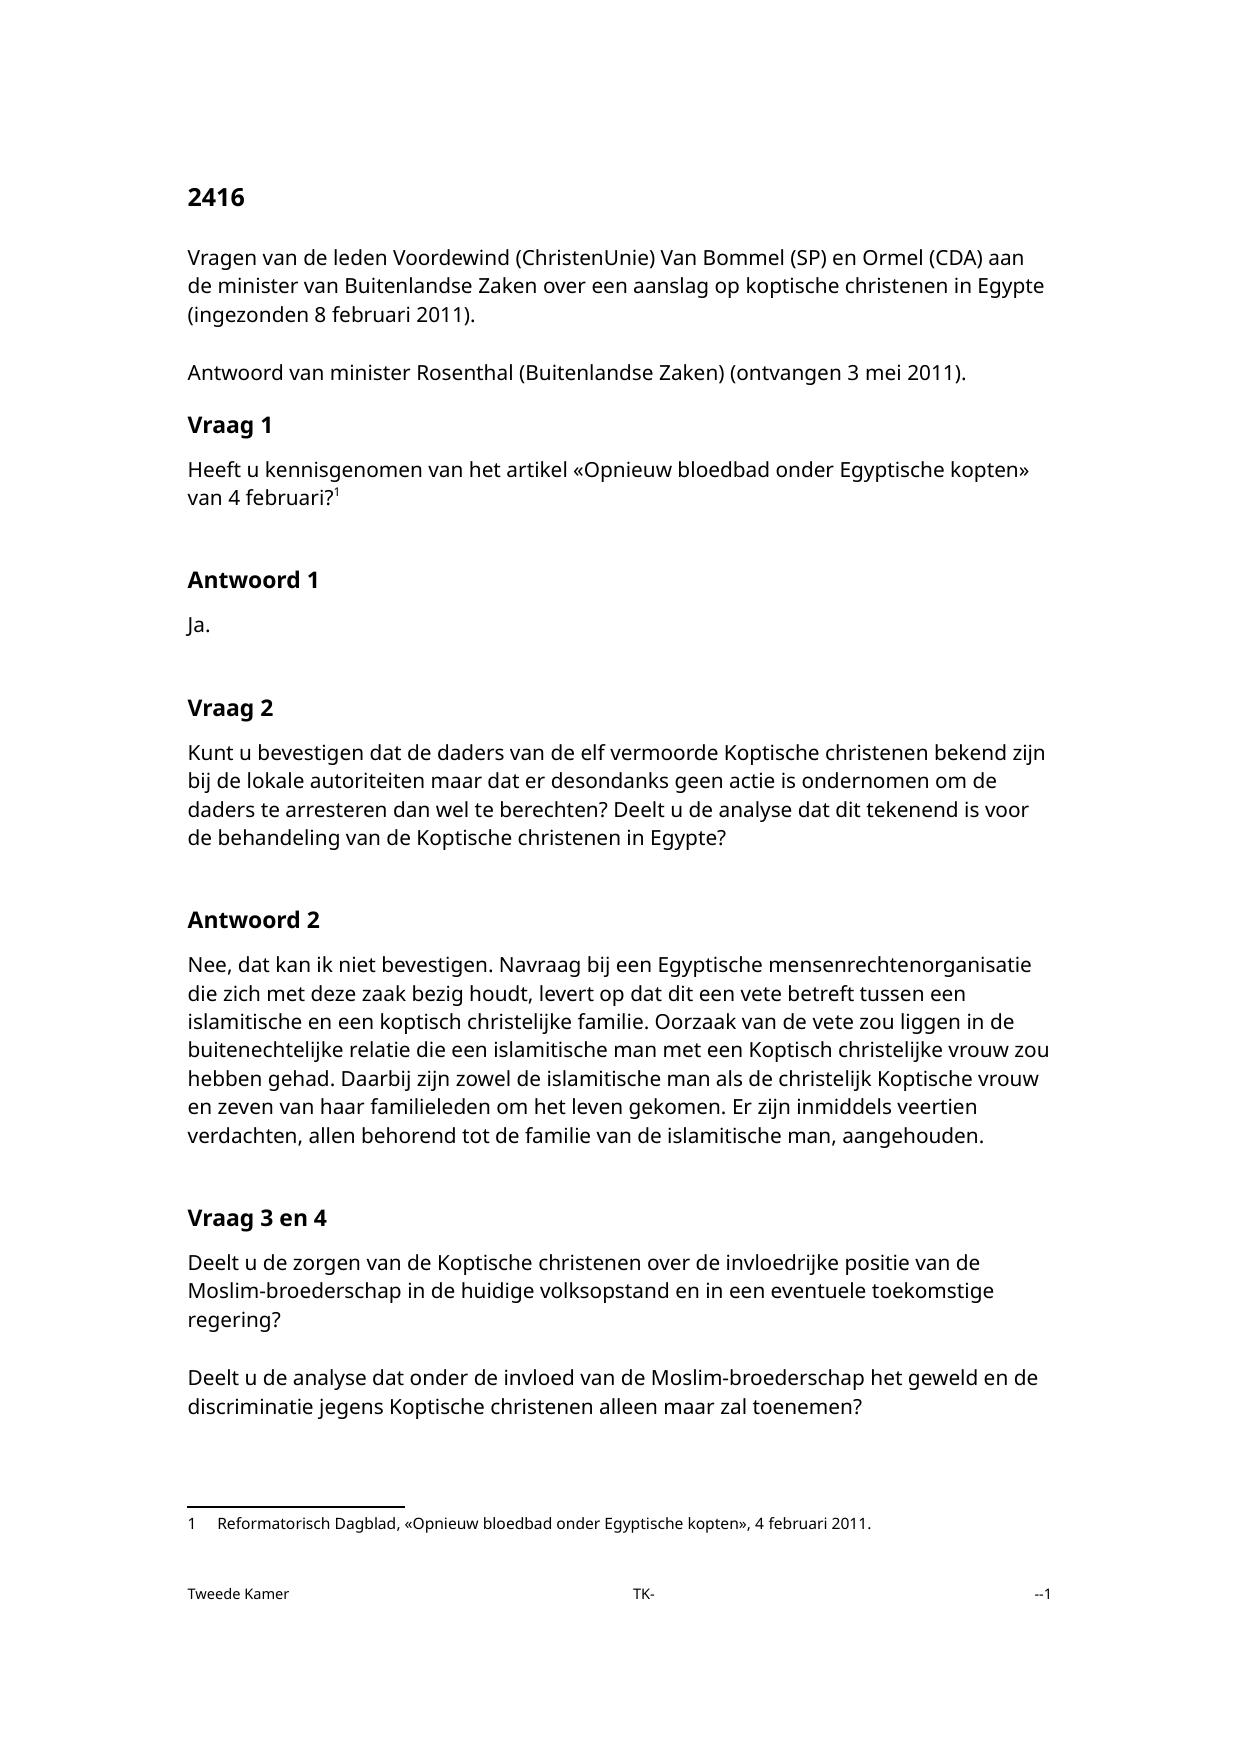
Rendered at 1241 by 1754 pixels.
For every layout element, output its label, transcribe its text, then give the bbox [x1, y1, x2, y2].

text Heeft u kennisgenomen van het artikel «Opnieuw bloedbad onder Egyptische kopten» van 4 februari? [187, 455, 1053, 512]
text Deelt u de zorgen van de Koptische christenen over de invloedrijke positie van de Moslim-broederschap in de huidige volksopstand en in een eventuele toekomstige regering? [187, 1248, 1053, 1333]
subtitle Antwoord 2 [187, 904, 1053, 935]
subtitle Vraag 2 [187, 692, 1053, 723]
subtitle Vraag 3 en 4 [187, 1202, 1053, 1233]
text 2416 [187, 179, 1053, 213]
subtitle Antwoord 1 [187, 564, 1053, 596]
text Antwoord van minister Rosenthal (Buitenlandse Zaken) (ontvangen 3 mei 2011). [187, 358, 1053, 386]
text Nee, dat kan ik niet bevestigen. Navraag bij een Egyptische mensenrechtenorganisatie die zich met deze zaak bezig houdt, levert op dat dit een vete betreft tussen een islamitische en een koptisch christelijke familie. Oorzaak van de vete zou liggen in de buitenechtelijke relatie die een islamitische man met een Koptisch christelijke vrouw zou hebben gehad. Daarbij zijn zowel de islamitische man als de christelijk Koptische vrouw en zeven van haar familieleden om het leven gekomen. Er zijn inmiddels veertien verdachten, allen behorend tot de familie van de islamitische man, aangehouden. [187, 950, 1053, 1149]
text Vragen van de leden Voordewind (ChristenUnie) Van Bommel (SP) en Ormel (CDA) aan de minister van Buitenlandse Zaken over een aanslag op koptische christenen in Egypte (ingezonden 8 februari 2011). [187, 243, 1053, 328]
text Deelt u de analyse dat onder de invloed van de Moslim-broederschap het geweld en de discriminatie jegens Koptische christenen alleen maar zal toenemen? [187, 1363, 1053, 1420]
subtitle Vraag 1 [187, 409, 1053, 440]
text Ja. [187, 611, 1053, 639]
text Kunt u bevestigen dat de daders van de elf vermoorde Koptische christenen bekend zijn bij de lokale autoriteiten maar dat er desondanks geen actie is ondernomen om de daders te arresteren dan wel te berechten? Deelt u de analyse dat dit tekenend is voor de behandeling van de Koptische christenen in Egypte? [187, 738, 1053, 852]
text Reformatorisch Dagblad, «Opnieuw bloedbad onder Egyptische kopten», 4 februari 2011. [187, 1477, 1053, 1534]
